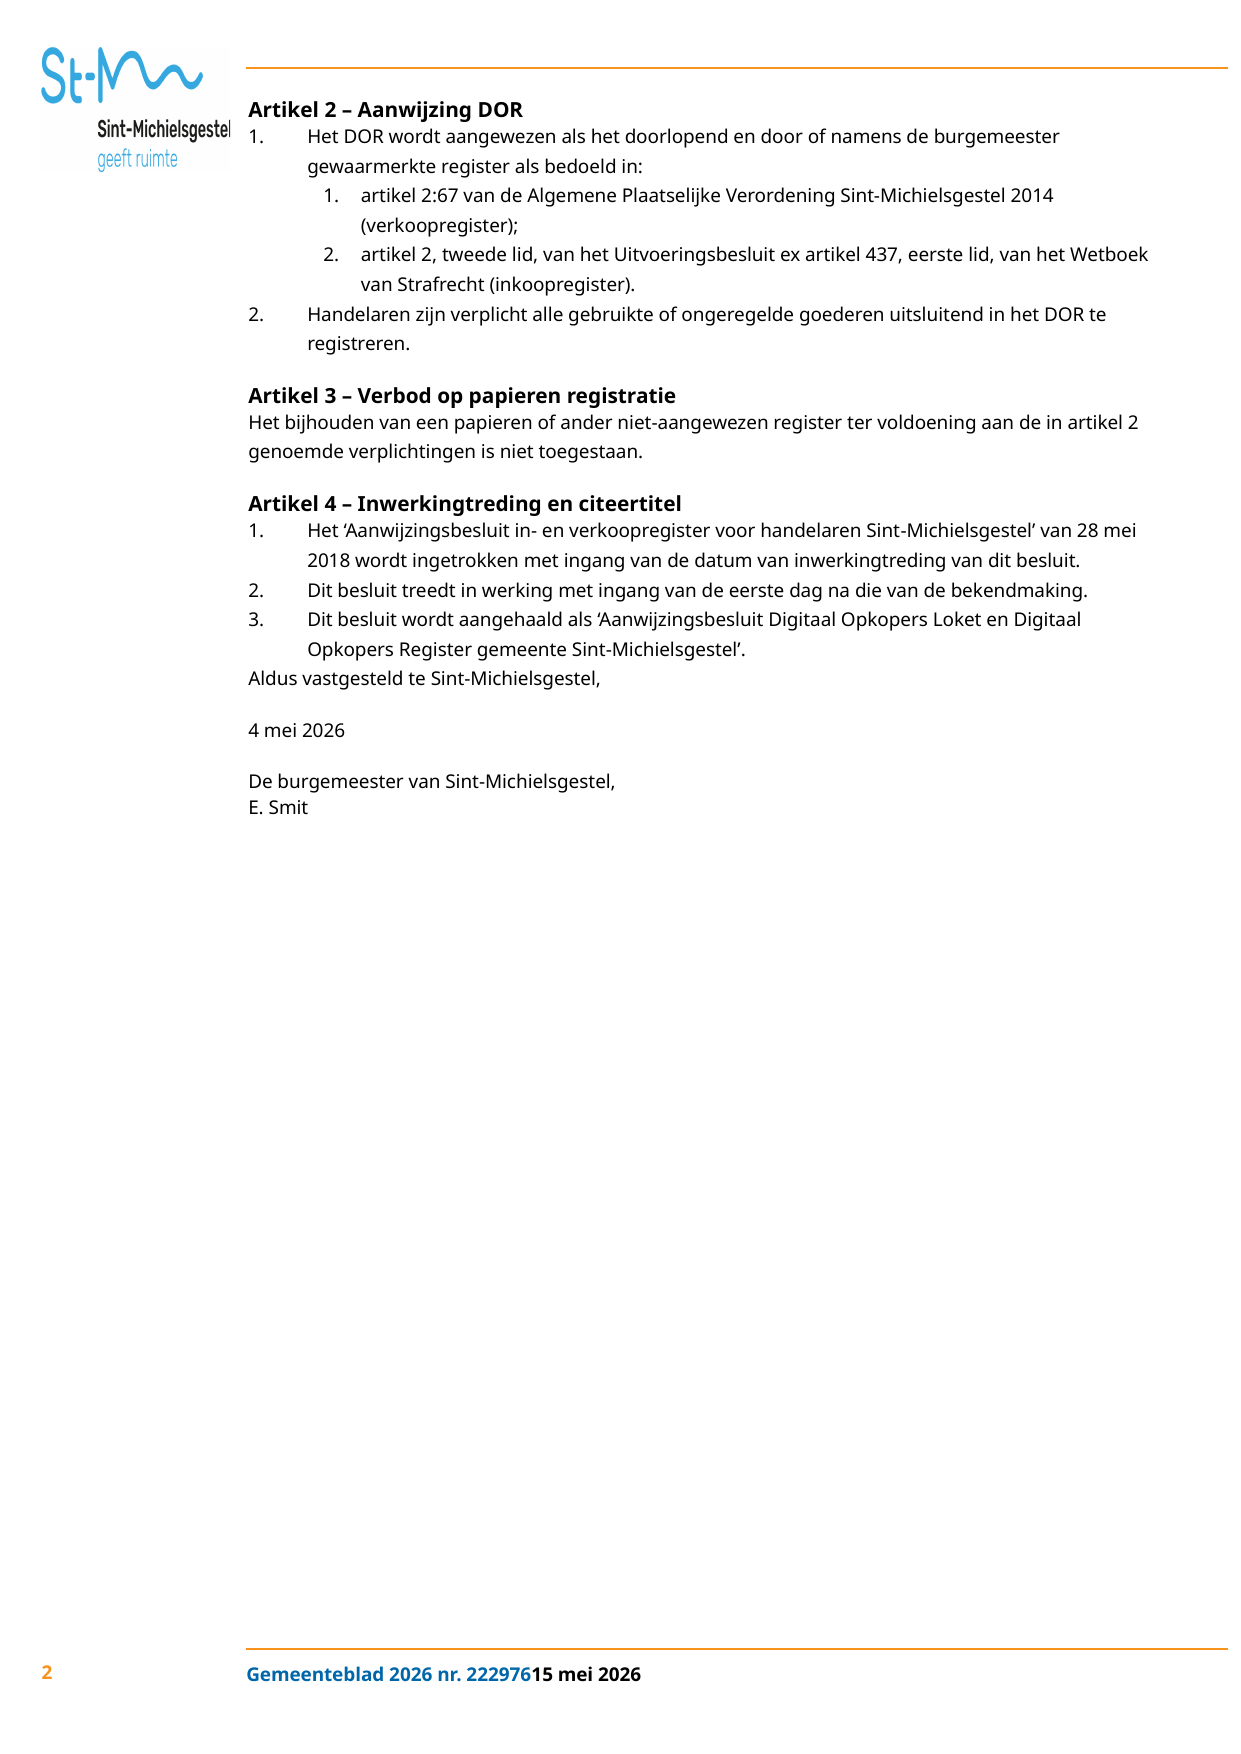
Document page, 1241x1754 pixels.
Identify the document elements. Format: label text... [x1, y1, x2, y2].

picture [41, 47, 231, 172]
list Dit besluit wordt aangehaald als ‘Aanwijzingsbesluit Digitaal Opkopers Loket en Digitaal Opkopers Register gemeente Sint‑Michielsgestel’. [248, 606, 1152, 662]
list Het DOR wordt aangewezen als het doorlopend en door of namens de burgemeester gewaarmerkte register als bedoeld in: [248, 123, 1152, 178]
text Artikel 4 – Inwerkingtreding en citeertitel [248, 489, 1152, 518]
text Artikel 2 – Aanwijzing DOR [248, 95, 1152, 123]
list Het ‘Aanwijzingsbesluit in- en verkoopregister voor handelaren Sint‑Michielsgestel’ van 28 mei 2018 wordt ingetrokken met ingang van de datum van inwerkingtreding van dit besluit. [248, 518, 1152, 573]
list Dit besluit treedt in werking met ingang van de eerste dag na die van de bekendmaking. [248, 577, 1152, 602]
text E. Smit [248, 794, 1152, 820]
list Handelaren zijn verplicht alle gebruikte of ongeregelde goederen uitsluitend in het DOR te registreren. [248, 301, 1152, 356]
list artikel 2, tweede lid, van het Uitvoeringsbesluit ex artikel 437, eerste lid, van het Wetboek van Strafrecht (inkoopregister). [323, 242, 1152, 297]
text Aldus vastgesteld te Sint-Michielsgestel, [248, 666, 1152, 691]
text 4 mei 2026 [248, 717, 1152, 743]
text Het bijhouden van een papieren of ander niet‑aangewezen register ter voldoening aan de in artikel 2 genoemde verplichtingen is niet toegestaan. [248, 409, 1152, 464]
text De burgemeester van Sint-Michielsgestel, [248, 768, 1152, 794]
list artikel 2:67 van de Algemene Plaatselijke Verordening Sint-Michielsgestel 2014 (verkoopregister); [323, 182, 1152, 238]
text Artikel 3 – Verbod op papieren registratie [248, 381, 1152, 409]
